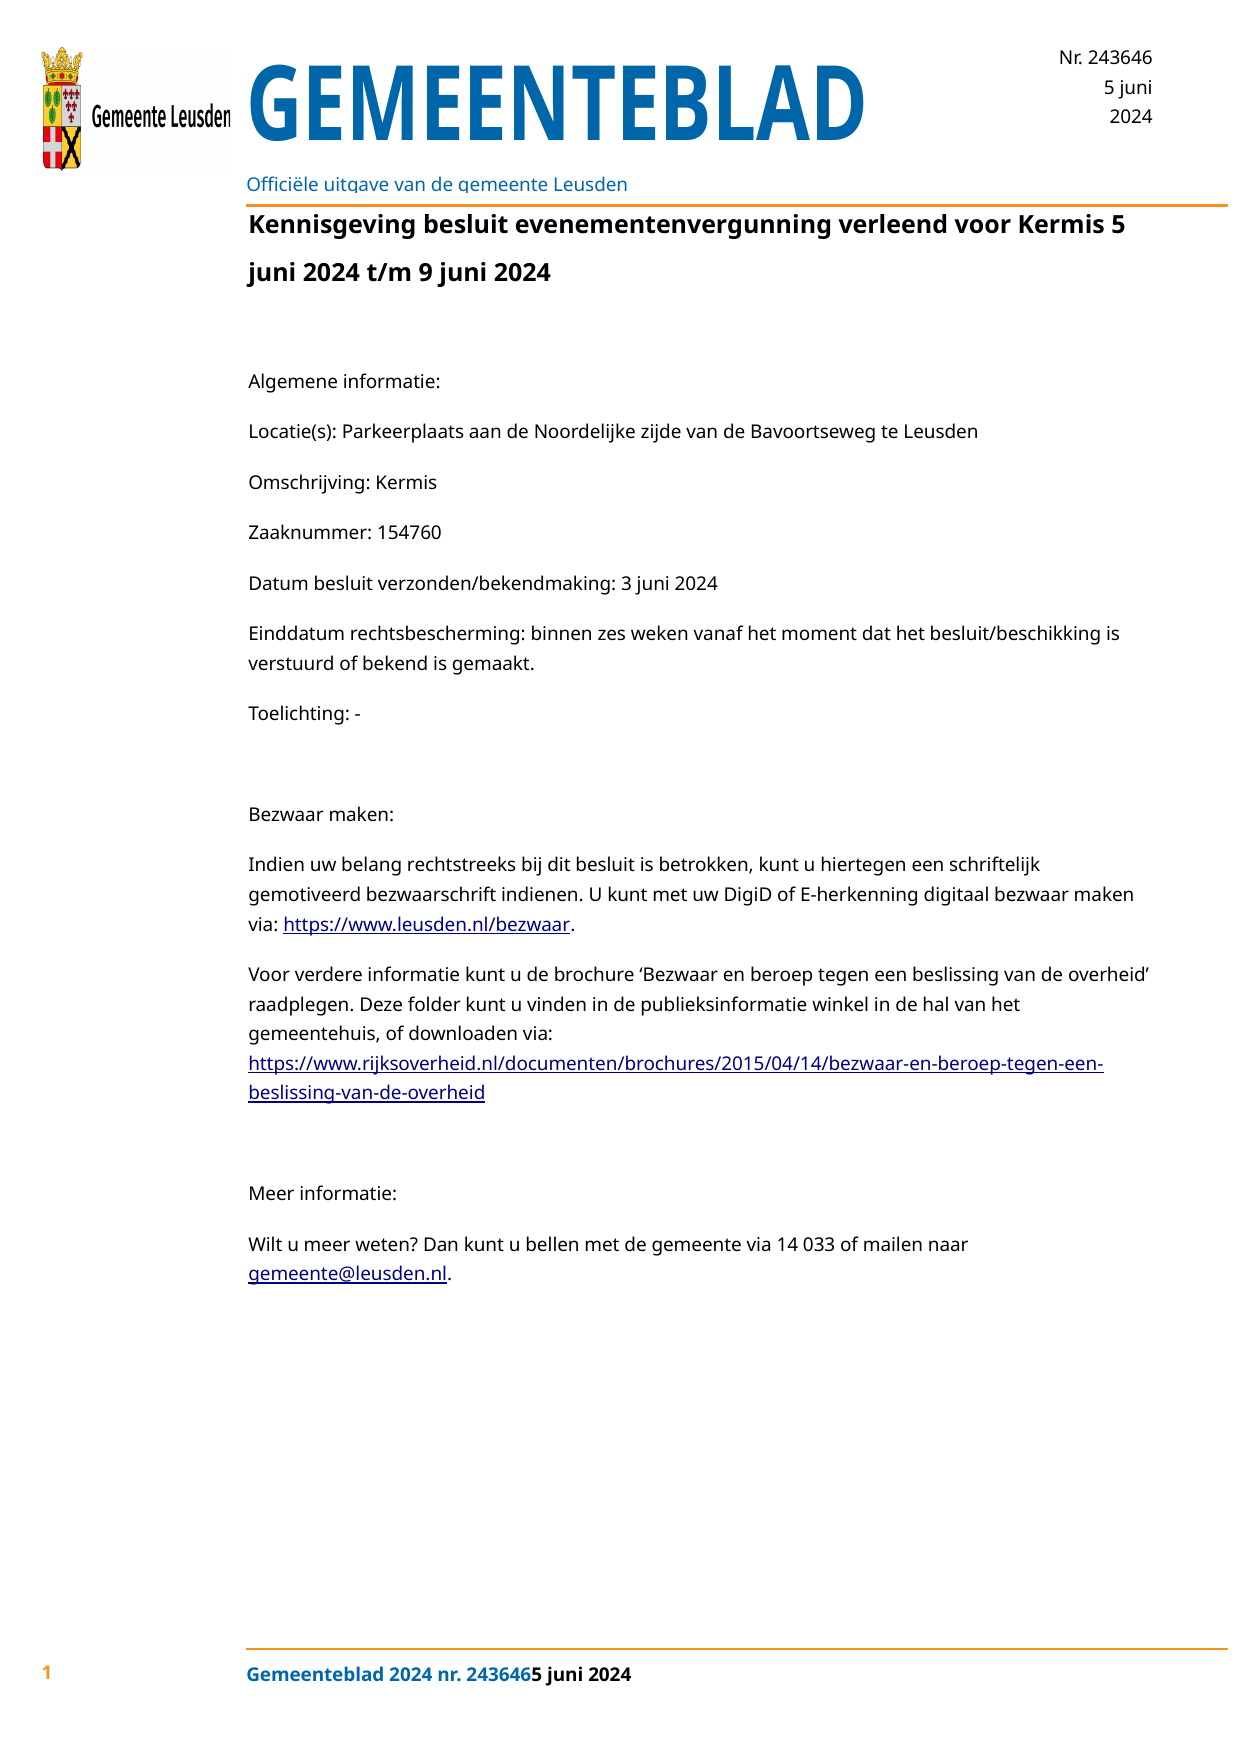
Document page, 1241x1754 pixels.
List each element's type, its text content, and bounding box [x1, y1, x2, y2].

text Kennisgeving besluit evenementenvergunning verleend voor Kermis 5 juni 2024 t/m 9 juni 2024 [248, 207, 1152, 288]
text Locatie(s): Parkeerplaats aan de Noordelijke zijde van de Bavoortseweg te Leusden [248, 419, 1152, 444]
text Meer informatie: [248, 1180, 1152, 1206]
text Bezwaar maken: [248, 801, 1152, 827]
text Voor verdere informatie kunt u de brochure ‘Bezwaar en beroep tegen een beslissing van de overheid’ raadplegen. Deze folder kunt u vinden in de publieksinformatie winkel in de hal van het gemeentehuis, of downloaden via: https://www.rijksoverheid.nl/documenten/brochures/2015/04/14/bezwaar-en-beroep-tegen-een-beslissing-van-de-overheid [248, 961, 1152, 1105]
text Indien uw belang rechtstreeks bij dit besluit is betrokken, kunt u hiertegen een schriftelijk gemotiveerd bezwaarschrift indienen. U kunt met uw DigiD of E-herkenning digitaal bezwaar maken via: https://www.leusden.nl/bezwaar. [248, 852, 1152, 937]
text Toelichting: - [248, 700, 1152, 726]
text Datum besluit verzonden/bekendmaking: 3 juni 2024 [248, 570, 1152, 596]
text Omschrijving: Kermis [248, 469, 1152, 495]
text Einddatum rechtsbescherming: binnen zes weken vanaf het moment dat het besluit/beschikking is verstuurd of bekend is gemaakt. [248, 620, 1152, 676]
text Wilt u meer weten? Dan kunt u bellen met de gemeente via 14 033 of mailen naar gemeente@leusden.nl. [248, 1231, 1152, 1286]
text Zaaknummer: 154760 [248, 519, 1152, 545]
picture [41, 47, 231, 172]
text Algemene informatie: [248, 368, 1152, 394]
